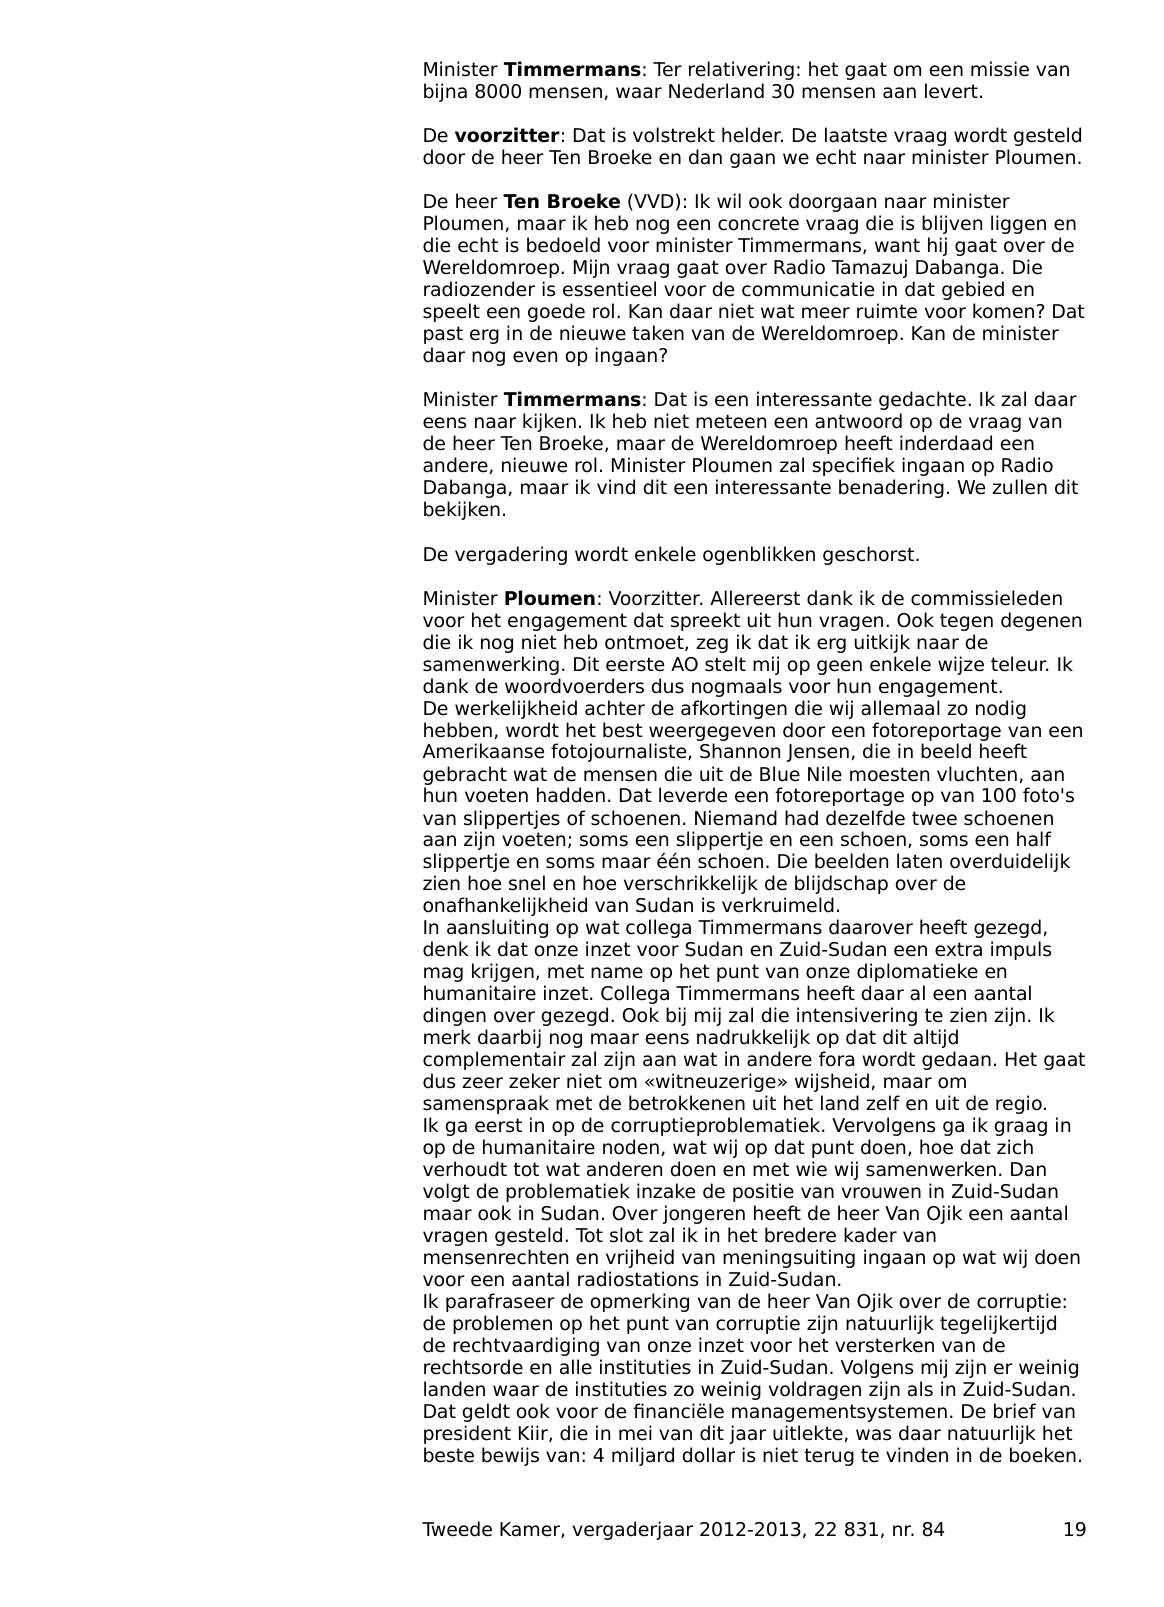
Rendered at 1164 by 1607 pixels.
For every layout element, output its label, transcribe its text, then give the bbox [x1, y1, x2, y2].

text De voorzitter: Dat is volstrekt helder. De laatste vraag wordt gesteld door de heer Ten Broeke en dan gaan we echt naar minister Ploumen. [422, 125, 1087, 169]
text De heer Ten Broeke (VVD): Ik wil ook doorgaan naar minister Ploumen, maar ik heb nog een concrete vraag die is blijven liggen en die echt is bedoeld voor minister Timmermans, want hij gaat over de Wereldomroep. Mijn vraag gaat over Radio Tamazuj Dabanga. Die radiozender is essentieel voor de communicatie in dat gebied en speelt een goede rol. Kan daar niet wat meer ruimte voor komen? Dat past erg in de nieuwe taken van de Wereldomroep. Kan de minister daar nog even op ingaan? [422, 191, 1087, 367]
text Ik parafraseer de opmerking van de heer Van Ojik over de corruptie: de problemen op het punt van corruptie zijn natuurlijk tegelijkertijd de rechtvaardiging van onze inzet voor het versterken van de rechtsorde en alle instituties in Zuid-Sudan. Volgens mij zijn er weinig landen waar de instituties zo weinig voldragen zijn als in Zuid-Sudan. Dat geldt ook voor de financiële managementsystemen. De brief van president Kiir, die in mei van dit jaar uitlekte, was daar natuurlijk het beste bewijs van: 4 miljard dollar is niet terug te vinden in de boeken. [422, 1291, 1087, 1467]
text De vergadering wordt enkele ogenblikken geschorst. [422, 543, 1087, 565]
text Ik ga eerst in op de corruptieproblematiek. Vervolgens ga ik graag in op de humanitaire noden, wat wij op dat punt doen, hoe dat zich verhoudt tot wat anderen doen en met wie wij samenwerken. Dan volgt de problematiek inzake de positie van vrouwen in Zuid-Sudan maar ook in Sudan. Over jongeren heeft de heer Van Ojik een aantal vragen gesteld. Tot slot zal ik in het bredere kader van mensenrechten en vrijheid van meningsuiting ingaan op wat wij doen voor een aantal radiostations in Zuid-Sudan. [422, 1115, 1087, 1291]
text Minister Ploumen: Voorzitter. Allereerst dank ik de commissieleden voor het engagement dat spreekt uit hun vragen. Ook tegen degenen die ik nog niet heb ontmoet, zeg ik dat ik erg uitkijk naar de samenwerking. Dit eerste AO stelt mij op geen enkele wijze teleur. Ik dank de woordvoerders dus nogmaals voor hun engagement. [422, 588, 1087, 697]
text Minister Timmermans: Ter relativering: het gaat om een missie van bijna 8000 mensen, waar Nederland 30 mensen aan levert. [422, 59, 1087, 103]
text In aansluiting op wat collega Timmermans daarover heeft gezegd, denk ik dat onze inzet voor Sudan en Zuid-Sudan een extra impuls mag krijgen, met name op het punt van onze diplomatieke en humanitaire inzet. Collega Timmermans heeft daar al een aantal dingen over gezegd. Ook bij mij zal die intensivering te zien zijn. Ik merk daarbij nog maar eens nadrukkelijk op dat dit altijd complementair zal zijn aan wat in andere fora wordt gedaan. Het gaat dus zeer zeker niet om «witneuzerige» wijsheid, maar om samenspraak met de betrokkenen uit het land zelf en uit de regio. [422, 917, 1087, 1115]
text De werkelijkheid achter de afkortingen die wij allemaal zo nodig hebben, wordt het best weergegeven door een fotoreportage van een Amerikaanse fotojournaliste, Shannon Jensen, die in beeld heeft gebracht wat de mensen die uit de Blue Nile moesten vluchten, aan hun voeten hadden. Dat leverde een fotoreportage op van 100 foto's van slippertjes of schoenen. Niemand had dezelfde twee schoenen aan zijn voeten; soms een slippertje en een schoen, soms een half slippertje en soms maar één schoen. Die beelden laten overduidelijk zien hoe snel en hoe verschrikkelijk de blijdschap over de onafhankelijkheid van Sudan is verkruimeld. [422, 697, 1087, 917]
text Minister Timmermans: Dat is een interessante gedachte. Ik zal daar eens naar kijken. Ik heb niet meteen een antwoord op de vraag van de heer Ten Broeke, maar de Wereldomroep heeft inderdaad een andere, nieuwe rol. Minister Ploumen zal specifiek ingaan op Radio Dabanga, maar ik vind dit een interessante benadering. We zullen dit bekijken. [422, 389, 1087, 521]
